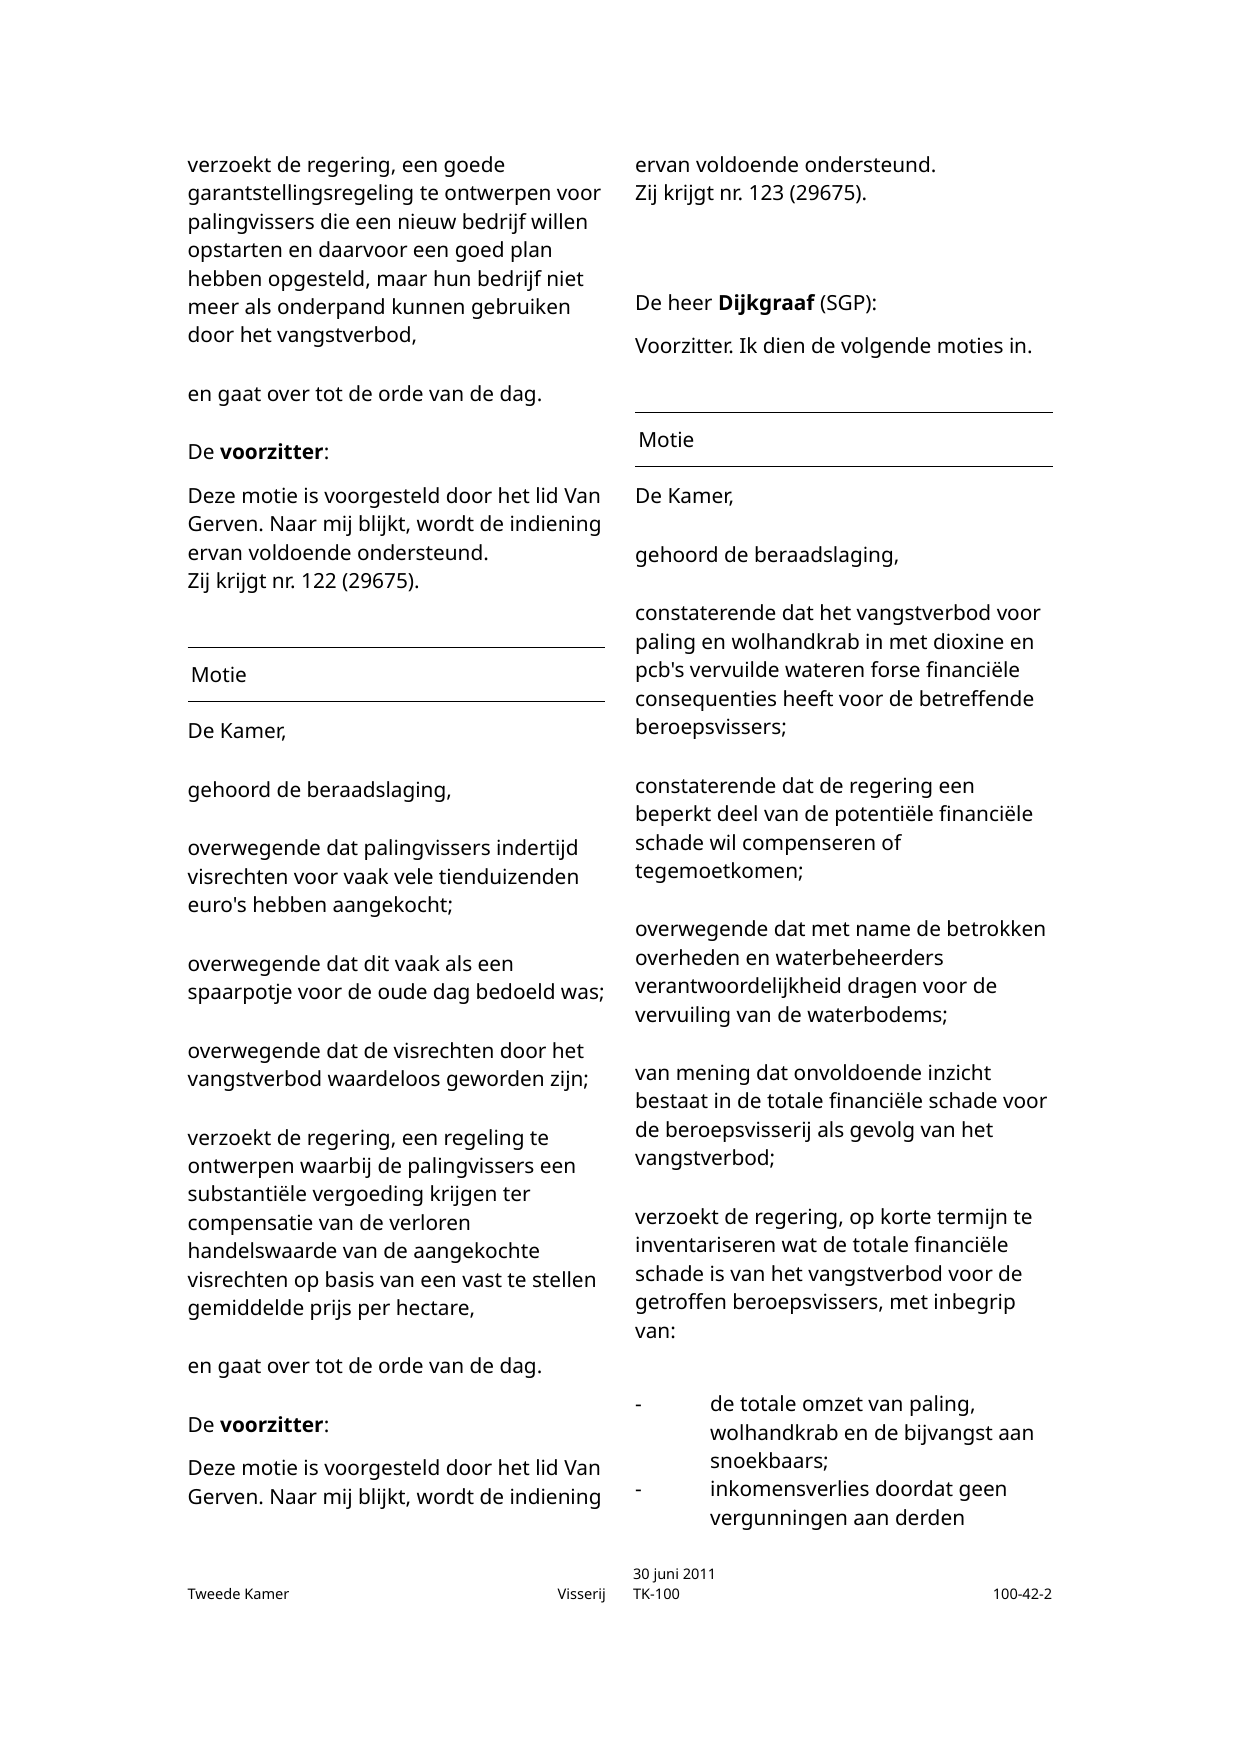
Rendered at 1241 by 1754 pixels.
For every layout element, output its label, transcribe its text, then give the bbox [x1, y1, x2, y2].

text De Kamer, [635, 482, 1053, 510]
text gehoord de beraadslaging, [187, 775, 605, 803]
text De heer Dijkgraaf (SGP): [635, 288, 1053, 316]
text overwegende dat dit vaak als een spaarpotje voor de oude dag bedoeld was; [187, 949, 605, 1006]
text constaterende dat het vangstverbod voor paling en wolhandkrab in met dioxine en pcb's vervuilde wateren forse financiële consequenties heeft voor de betreffende beroepsvissers; [635, 598, 1053, 741]
list inkomensverlies doordat geen vergunningen aan derden [635, 1474, 1053, 1531]
text ervan voldoende ondersteund. [635, 150, 1053, 178]
text Deze motie is voorgesteld door het lid Van Gerven. Naar mij blijkt, wordt de indiening [187, 1453, 605, 1510]
subtitle Motie [187, 648, 605, 702]
text en gaat over tot de orde van de dag. [187, 1352, 605, 1380]
text  [635, 237, 1053, 265]
text overwegende dat de visrechten door het vangstverbod waardeloos geworden zijn; [187, 1036, 605, 1093]
text Zij krijgt nr. 123 (29675). [635, 178, 1053, 207]
text verzoekt de regering, op korte termijn te inventariseren wat de totale financiële schade is van het vangstverbod voor de getroffen beroepsvissers, met inbegrip van: [635, 1202, 1053, 1344]
list de totale omzet van paling, wolhandkrab en de bijvangst aan snoekbaars; [635, 1389, 1053, 1474]
text van mening dat onvoldoende inzicht bestaat in de totale financiële schade voor de beroepsvisserij als gevolg van het vangstverbod; [635, 1058, 1053, 1172]
text overwegende dat met name de betrokken overheden en waterbeheerders verantwoordelijkheid dragen voor de vervuiling van de waterbodems; [635, 914, 1053, 1028]
text constaterende dat de regering een beperkt deel van de potentiële financiële schade wil compenseren of tegemoetkomen; [635, 771, 1053, 884]
text verzoekt de regering, een goede garantstellingsregeling te ontwerpen voor palingvissers die een nieuw bedrijf willen opstarten en daarvoor een goed plan hebben opgesteld, maar hun bedrijf niet meer als onderpand kunnen gebruiken door het vangstverbod, [187, 150, 605, 349]
subtitle Motie [635, 413, 1053, 466]
text De voorzitter: [187, 437, 605, 466]
text De voorzitter: [187, 1410, 605, 1438]
text Zij krijgt nr. 122 (29675). [187, 566, 605, 595]
text verzoekt de regering, een regeling te ontwerpen waarbij de palingvissers een substantiële vergoeding krijgen ter compensatie van de verloren handelswaarde van de aangekochte visrechten op basis van een vast te stellen gemiddelde prijs per hectare, [187, 1123, 605, 1322]
text en gaat over tot de orde van de dag. [187, 379, 605, 407]
text gehoord de beraadslaging, [635, 540, 1053, 568]
text overwegende dat palingvissers indertijd visrechten voor vaak vele tienduizenden euro's hebben aangekocht; [187, 833, 605, 919]
text Deze motie is voorgesteld door het lid Van Gerven. Naar mij blijkt, wordt de indiening ervan voldoende ondersteund. [187, 481, 605, 566]
text Voorzitter. Ik dien de volgende moties in. [635, 331, 1053, 360]
text De Kamer, [187, 717, 605, 745]
